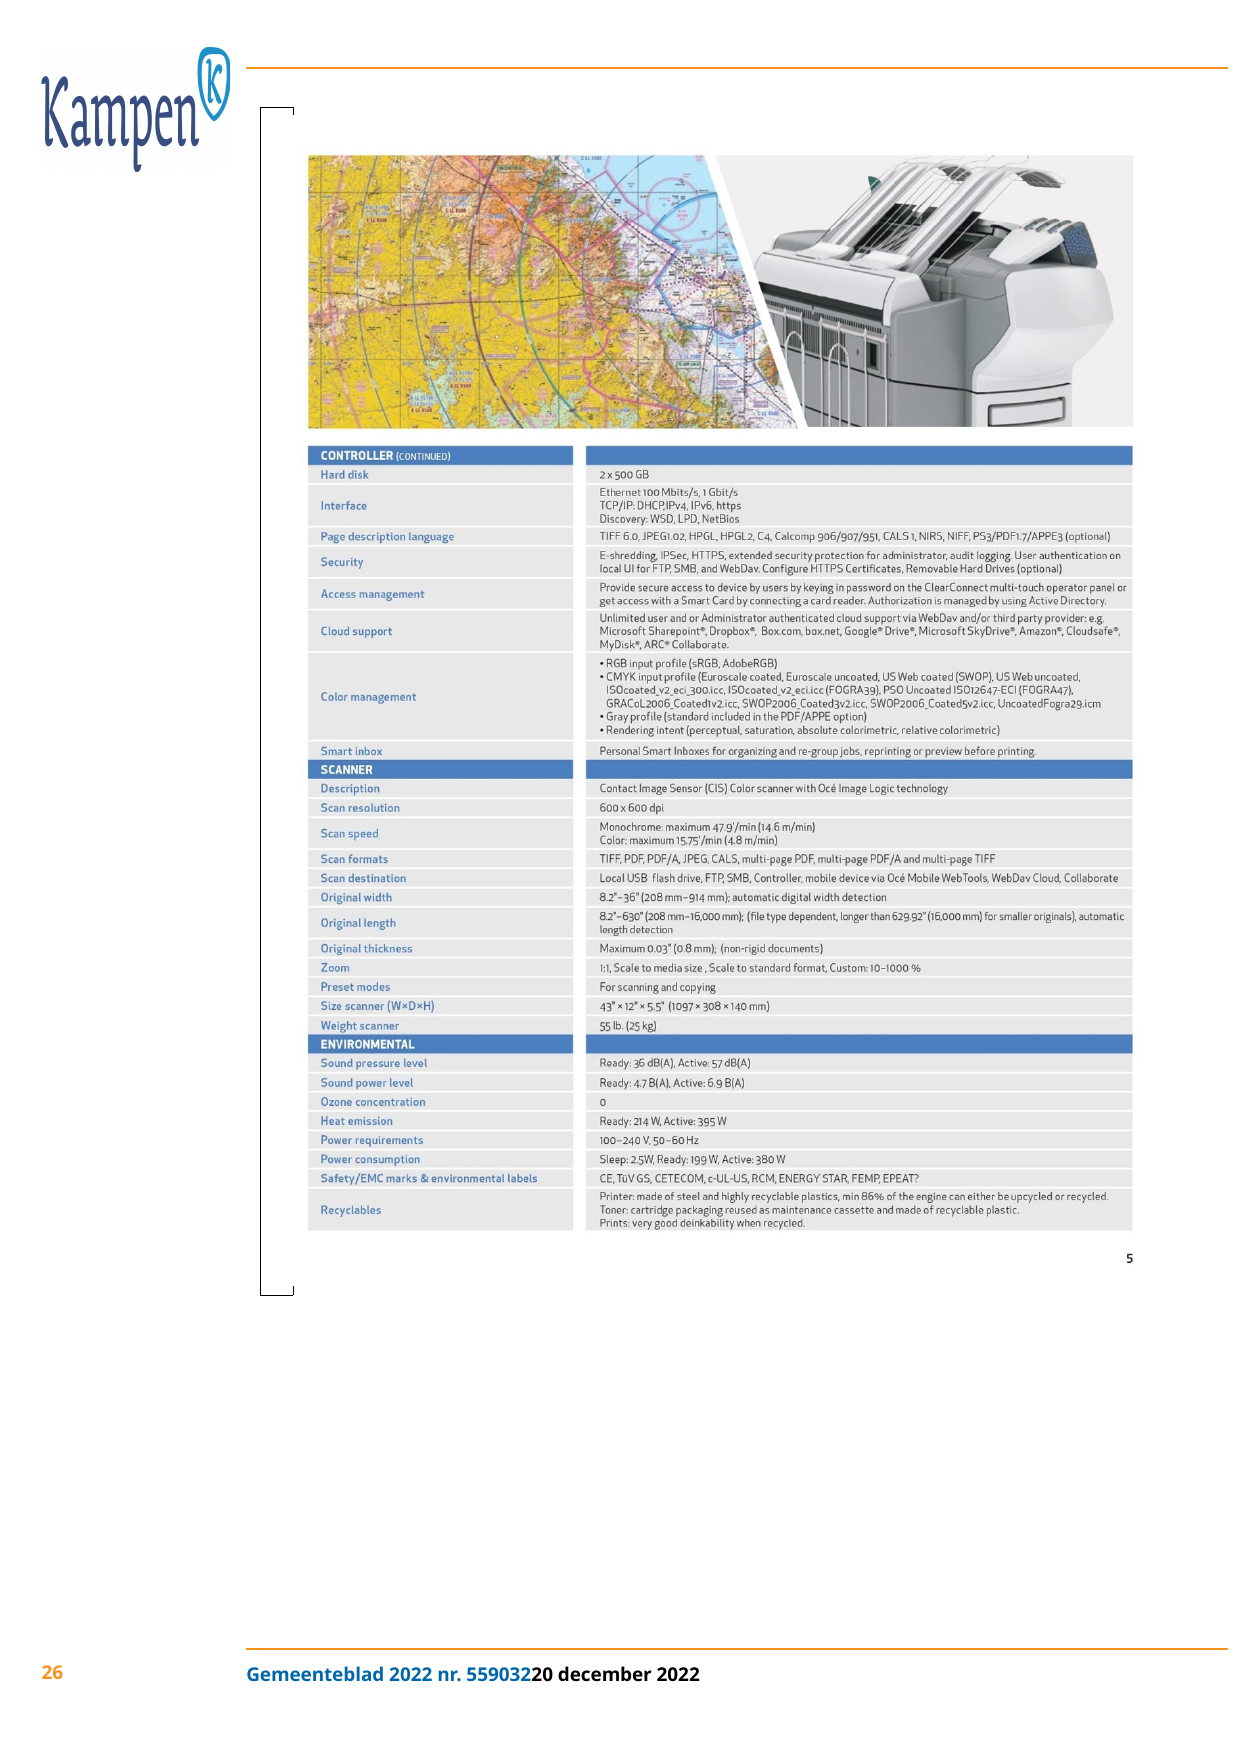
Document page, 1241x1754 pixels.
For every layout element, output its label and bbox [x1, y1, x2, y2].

picture [268, 115, 1173, 1286]
picture [41, 47, 231, 172]
